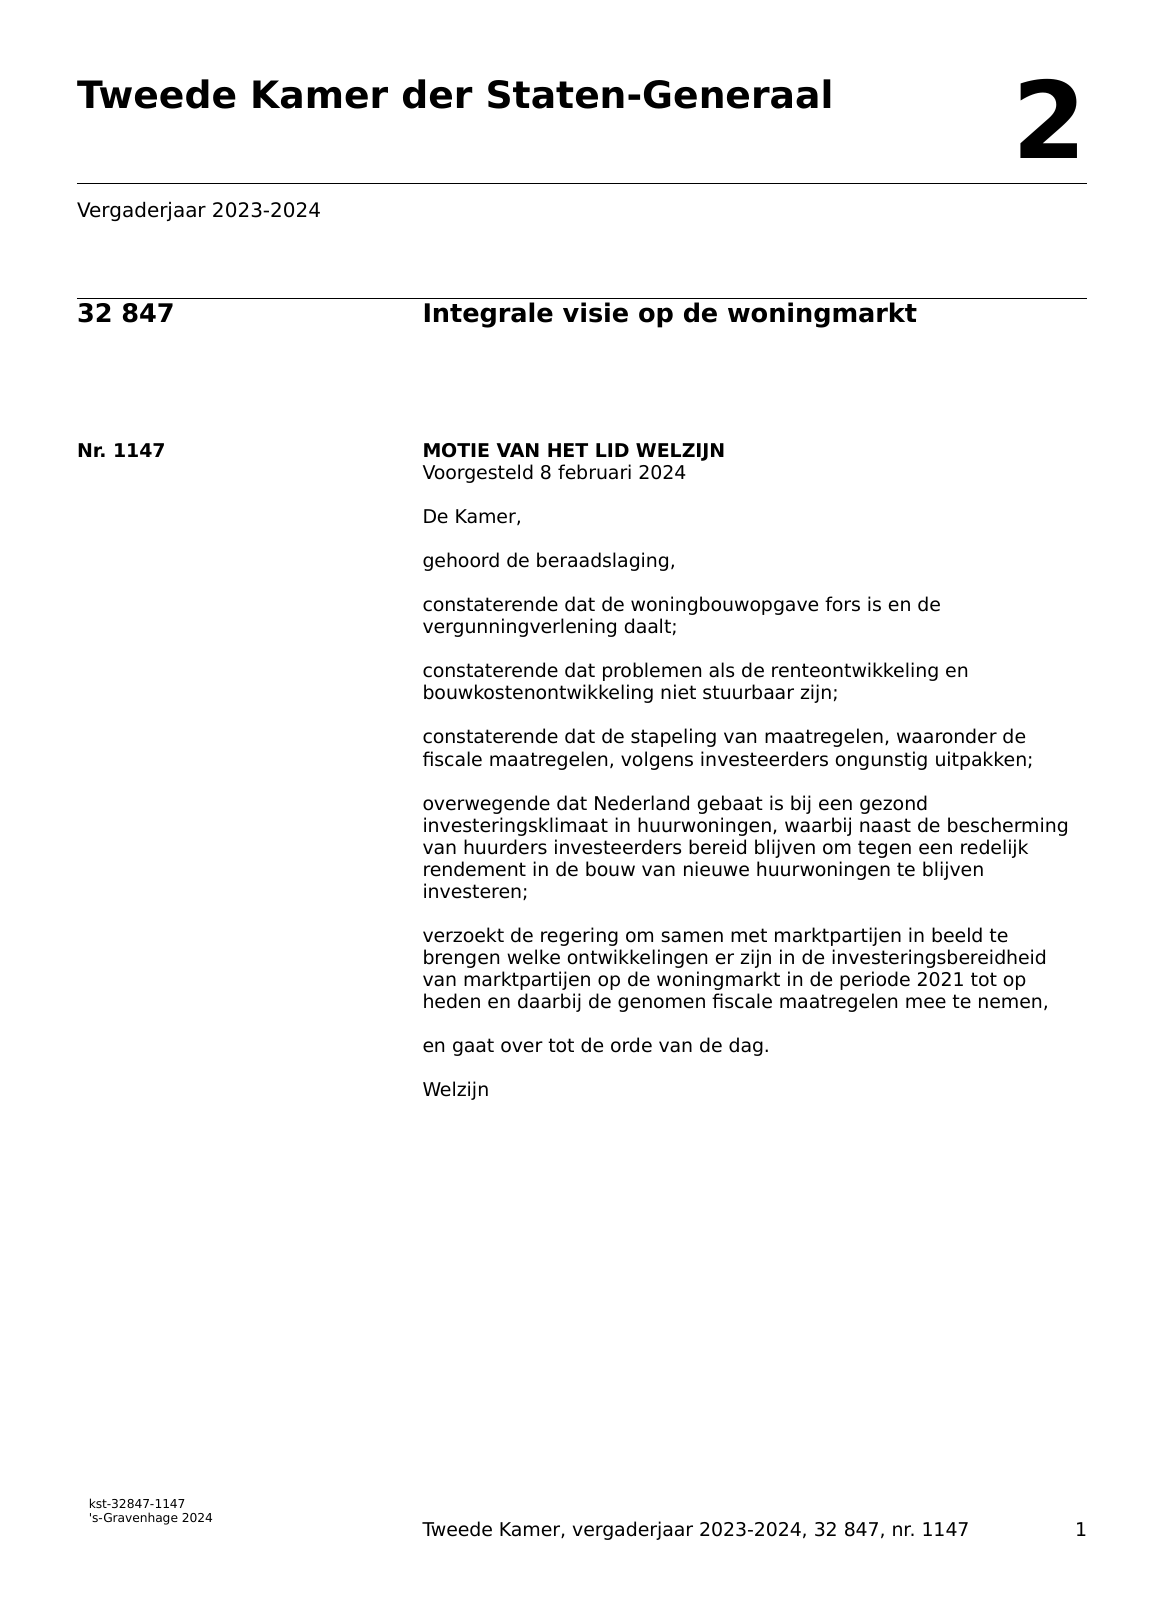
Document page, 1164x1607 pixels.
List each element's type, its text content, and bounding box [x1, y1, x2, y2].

text overwegende dat Nederland gebaat is bij een gezond investeringsklimaat in huurwoningen, waarbij naast de bescherming van huurders investeerders bereid blijven om tegen een redelijk rendement in de bouw van nieuwe huurwoningen te blijven investeren; [422, 793, 1087, 902]
text constaterende dat de woningbouwopgave fors is en de vergunningverlening daalt; [422, 594, 1087, 638]
table_header 2 [886, 59, 1087, 183]
text kst-32847-1147 [88, 1497, 323, 1511]
subtitle 32 847 Integrale visie op de woningmarkt [77, 299, 1087, 329]
text Welzijn [422, 1079, 1087, 1101]
text 's-Gravenhage 2024 [88, 1511, 323, 1525]
subtitle Nr. 1147 MOTIE VAN HET LID WELZIJN [77, 440, 1087, 462]
text verzoekt de regering om samen met marktpartijen in beeld te brengen welke ontwikkelingen er zijn in de investeringsbereidheid van marktpartijen op de woningmarkt in de periode 2021 tot op heden en daarbij de genomen fiscale maatregelen mee te nemen, [422, 925, 1087, 1013]
text Voorgesteld 8 februari 2024 [422, 462, 1087, 484]
text gehoord de beraadslaging, [422, 550, 1087, 572]
text constaterende dat de stapeling van maatregelen, waaronder de fiscale maatregelen, volgens investeerders ongunstig uitpakken; [422, 726, 1087, 770]
table_header Tweede Kamer der Staten-Generaal [77, 59, 886, 183]
text constaterende dat problemen als de renteontwikkeling en bouwkostenontwikkeling niet stuurbaar zijn; [422, 660, 1087, 704]
text en gaat over tot de orde van de dag. [422, 1035, 1087, 1057]
table_cell Vergaderjaar 2023-2024 [77, 184, 1087, 298]
text De Kamer, [422, 506, 1087, 528]
